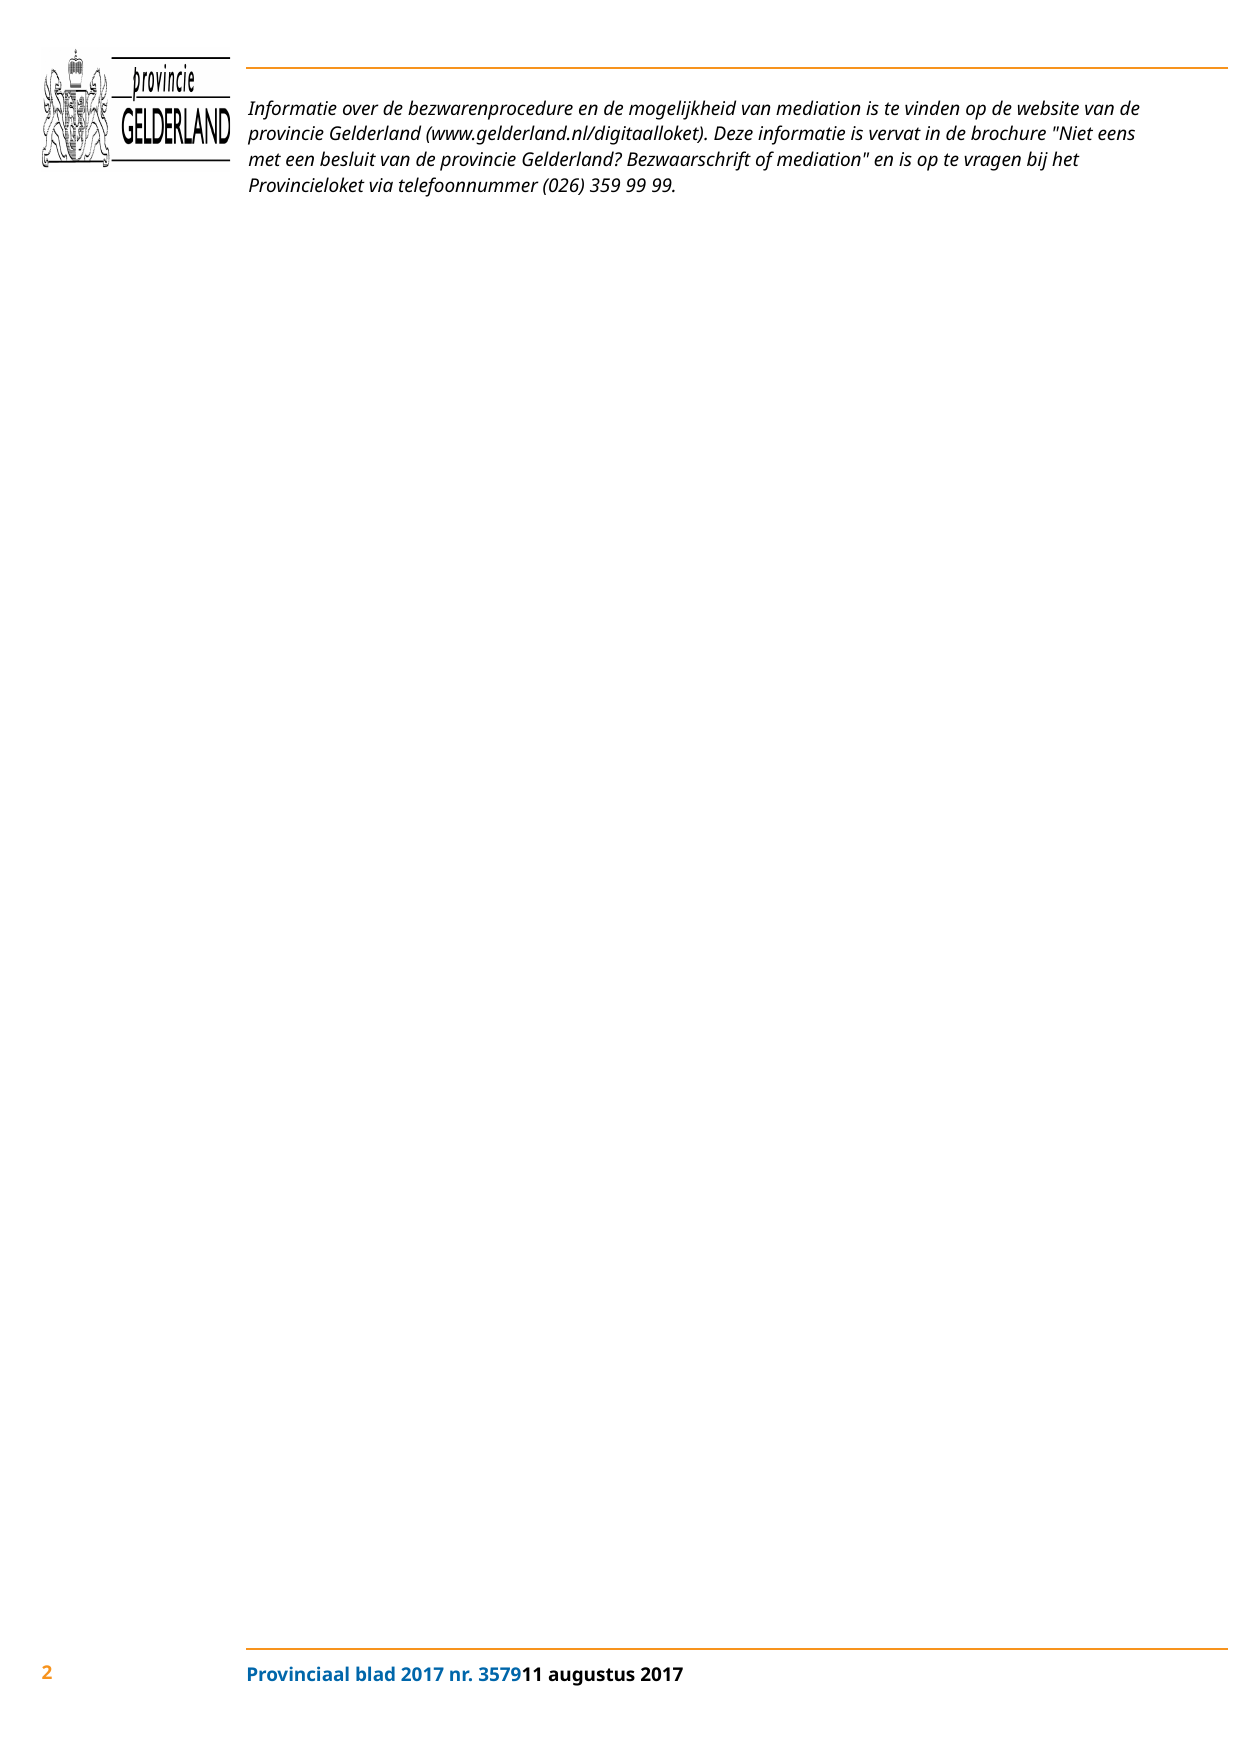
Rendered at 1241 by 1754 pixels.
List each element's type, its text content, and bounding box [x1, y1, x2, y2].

picture [41, 47, 231, 172]
text Informatie over de bezwarenprocedure en de mogelijkheid van mediation is te vinden op de website van de provincie Gelderland (www.gelderland.nl/digitaalloket). Deze informatie is vervat in de brochure "Niet eens met een besluit van de provincie Gelderland? Bezwaarschrift of mediation" en is op te vragen bij het Provincieloket via telefoonnummer (026) 359 99 99. [248, 95, 1152, 198]
